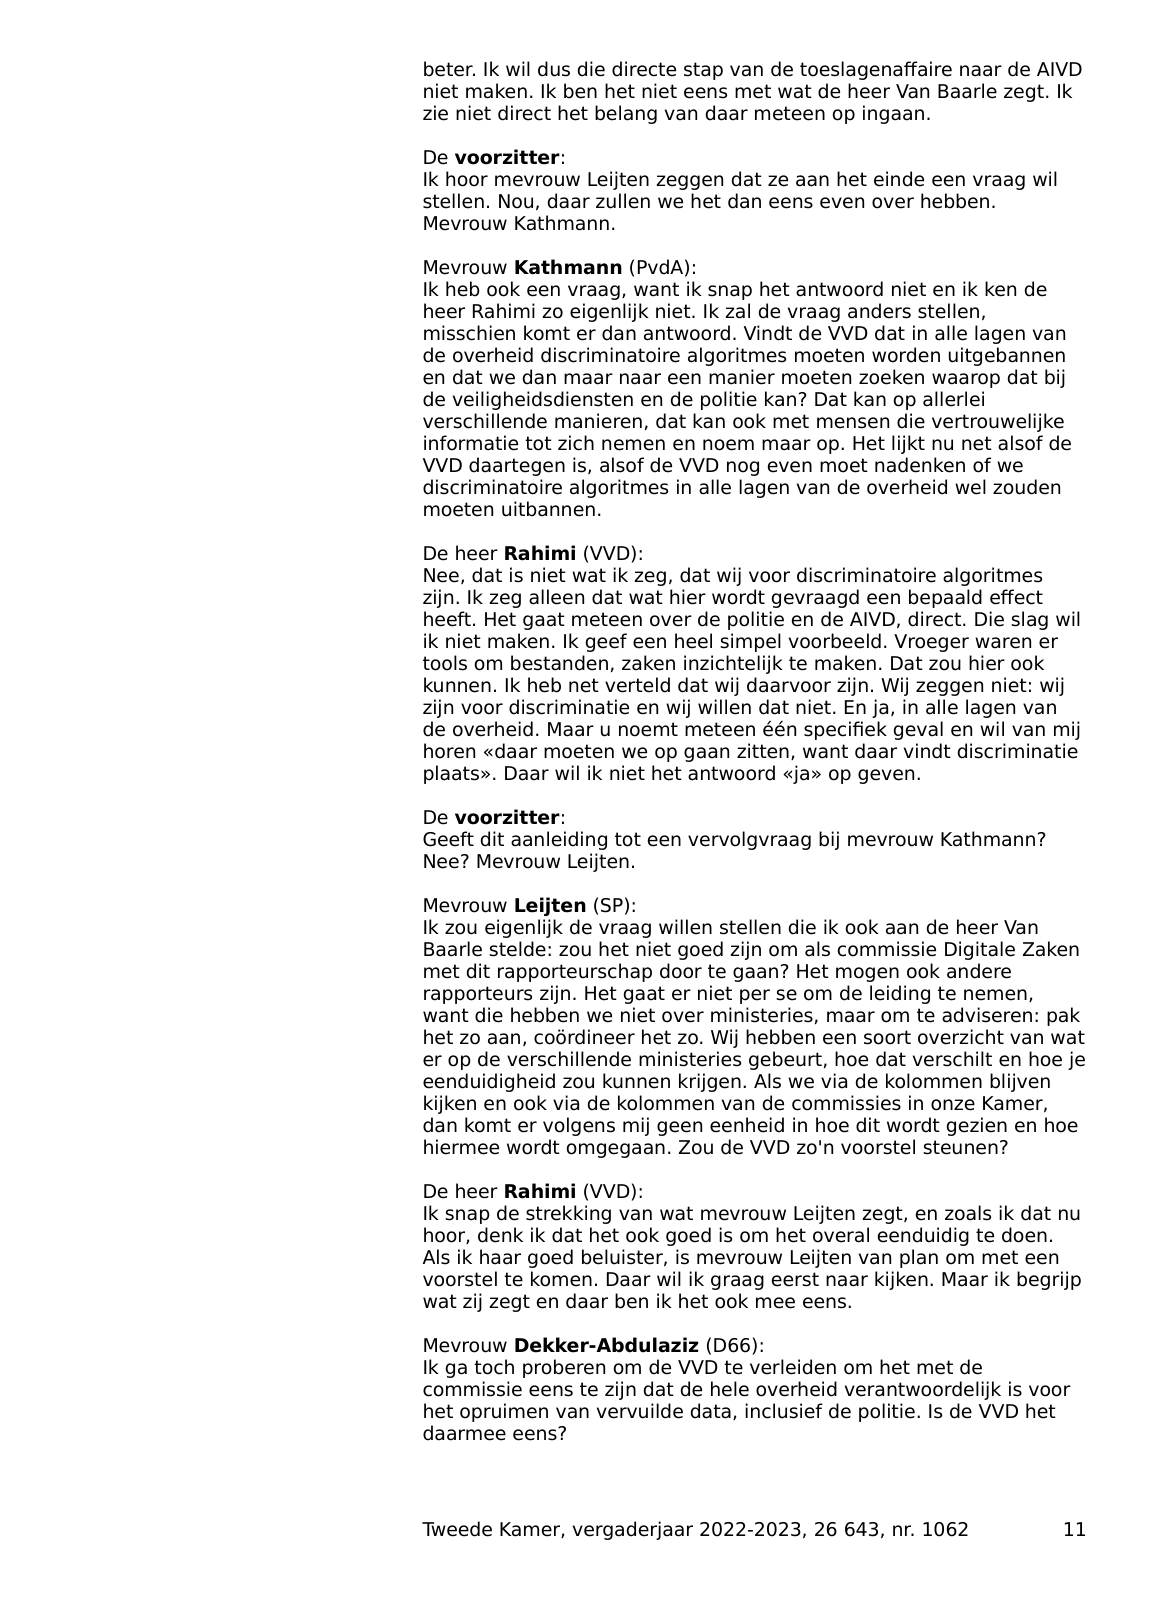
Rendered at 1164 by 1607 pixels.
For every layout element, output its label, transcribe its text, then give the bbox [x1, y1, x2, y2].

text Ik heb ook een vraag, want ik snap het antwoord niet en ik ken de heer Rahimi zo eigenlijk niet. Ik zal de vraag anders stellen, misschien komt er dan antwoord. Vindt de VVD dat in alle lagen van de overheid discriminatoire algoritmes moeten worden uitgebannen en dat we dan maar naar een manier moeten zoeken waarop dat bij de veiligheidsdiensten en de politie kan? Dat kan op allerlei verschillende manieren, dat kan ook met mensen die vertrouwelijke informatie tot zich nemen en noem maar op. Het lijkt nu net alsof de VVD daartegen is, alsof de VVD nog even moet nadenken of we discriminatoire algoritmes in alle lagen van de overheid wel zouden moeten uitbannen. [422, 279, 1087, 521]
text Mevrouw Kathmann (PvdA): [422, 257, 1087, 279]
text Ik ga toch proberen om de VVD te verleiden om het met de commissie eens te zijn dat de hele overheid verantwoordelijk is voor het opruimen van vervuilde data, inclusief de politie. Is de VVD het daarmee eens? [422, 1357, 1087, 1445]
text De heer Rahimi (VVD): [422, 1181, 1087, 1203]
text Ik zou eigenlijk de vraag willen stellen die ik ook aan de heer Van Baarle stelde: zou het niet goed zijn om als commissie Digitale Zaken met dit rapporteurschap door te gaan? Het mogen ook andere rapporteurs zijn. Het gaat er niet per se om de leiding te nemen, want die hebben we niet over ministeries, maar om te adviseren: pak het zo aan, coördineer het zo. Wij hebben een soort overzicht van wat er op de verschillende ministeries gebeurt, hoe dat verschilt en hoe je eenduidigheid zou kunnen krijgen. Als we via de kolommen blijven kijken en ook via de kolommen van de commissies in onze Kamer, dan komt er volgens mij geen eenheid in hoe dit wordt gezien en hoe hiermee wordt omgegaan. Zou de VVD zo'n voorstel steunen? [422, 917, 1087, 1159]
text beter. Ik wil dus die directe stap van de toeslagenaffaire naar de AIVD niet maken. Ik ben het niet eens met wat de heer Van Baarle zegt. Ik zie niet direct het belang van daar meteen op ingaan. [422, 59, 1087, 125]
text Ik snap de strekking van wat mevrouw Leijten zegt, en zoals ik dat nu hoor, denk ik dat het ook goed is om het overal eenduidig te doen. Als ik haar goed beluister, is mevrouw Leijten van plan om met een voorstel te komen. Daar wil ik graag eerst naar kijken. Maar ik begrijp wat zij zegt en daar ben ik het ook mee eens. [422, 1203, 1087, 1313]
text Nee, dat is niet wat ik zeg, dat wij voor discriminatoire algoritmes zijn. Ik zeg alleen dat wat hier wordt gevraagd een bepaald effect heeft. Het gaat meteen over de politie en de AIVD, direct. Die slag wil ik niet maken. Ik geef een heel simpel voorbeeld. Vroeger waren er tools om bestanden, zaken inzichtelijk te maken. Dat zou hier ook kunnen. Ik heb net verteld dat wij daarvoor zijn. Wij zeggen niet: wij zijn voor discriminatie en wij willen dat niet. En ja, in alle lagen van de overheid. Maar u noemt meteen één specifiek geval en wil van mij horen «daar moeten we op gaan zitten, want daar vindt discriminatie plaats». Daar wil ik niet het antwoord «ja» op geven. [422, 565, 1087, 785]
text Mevrouw Dekker-Abdulaziz (D66): [422, 1335, 1087, 1357]
text De voorzitter: [422, 147, 1087, 169]
text Mevrouw Leijten (SP): [422, 895, 1087, 917]
text Geeft dit aanleiding tot een vervolgvraag bij mevrouw Kathmann? Nee? Mevrouw Leijten. [422, 829, 1087, 873]
text Ik hoor mevrouw Leijten zeggen dat ze aan het einde een vraag wil stellen. Nou, daar zullen we het dan eens even over hebben. Mevrouw Kathmann. [422, 169, 1087, 235]
text De voorzitter: [422, 807, 1087, 829]
text De heer Rahimi (VVD): [422, 543, 1087, 565]
